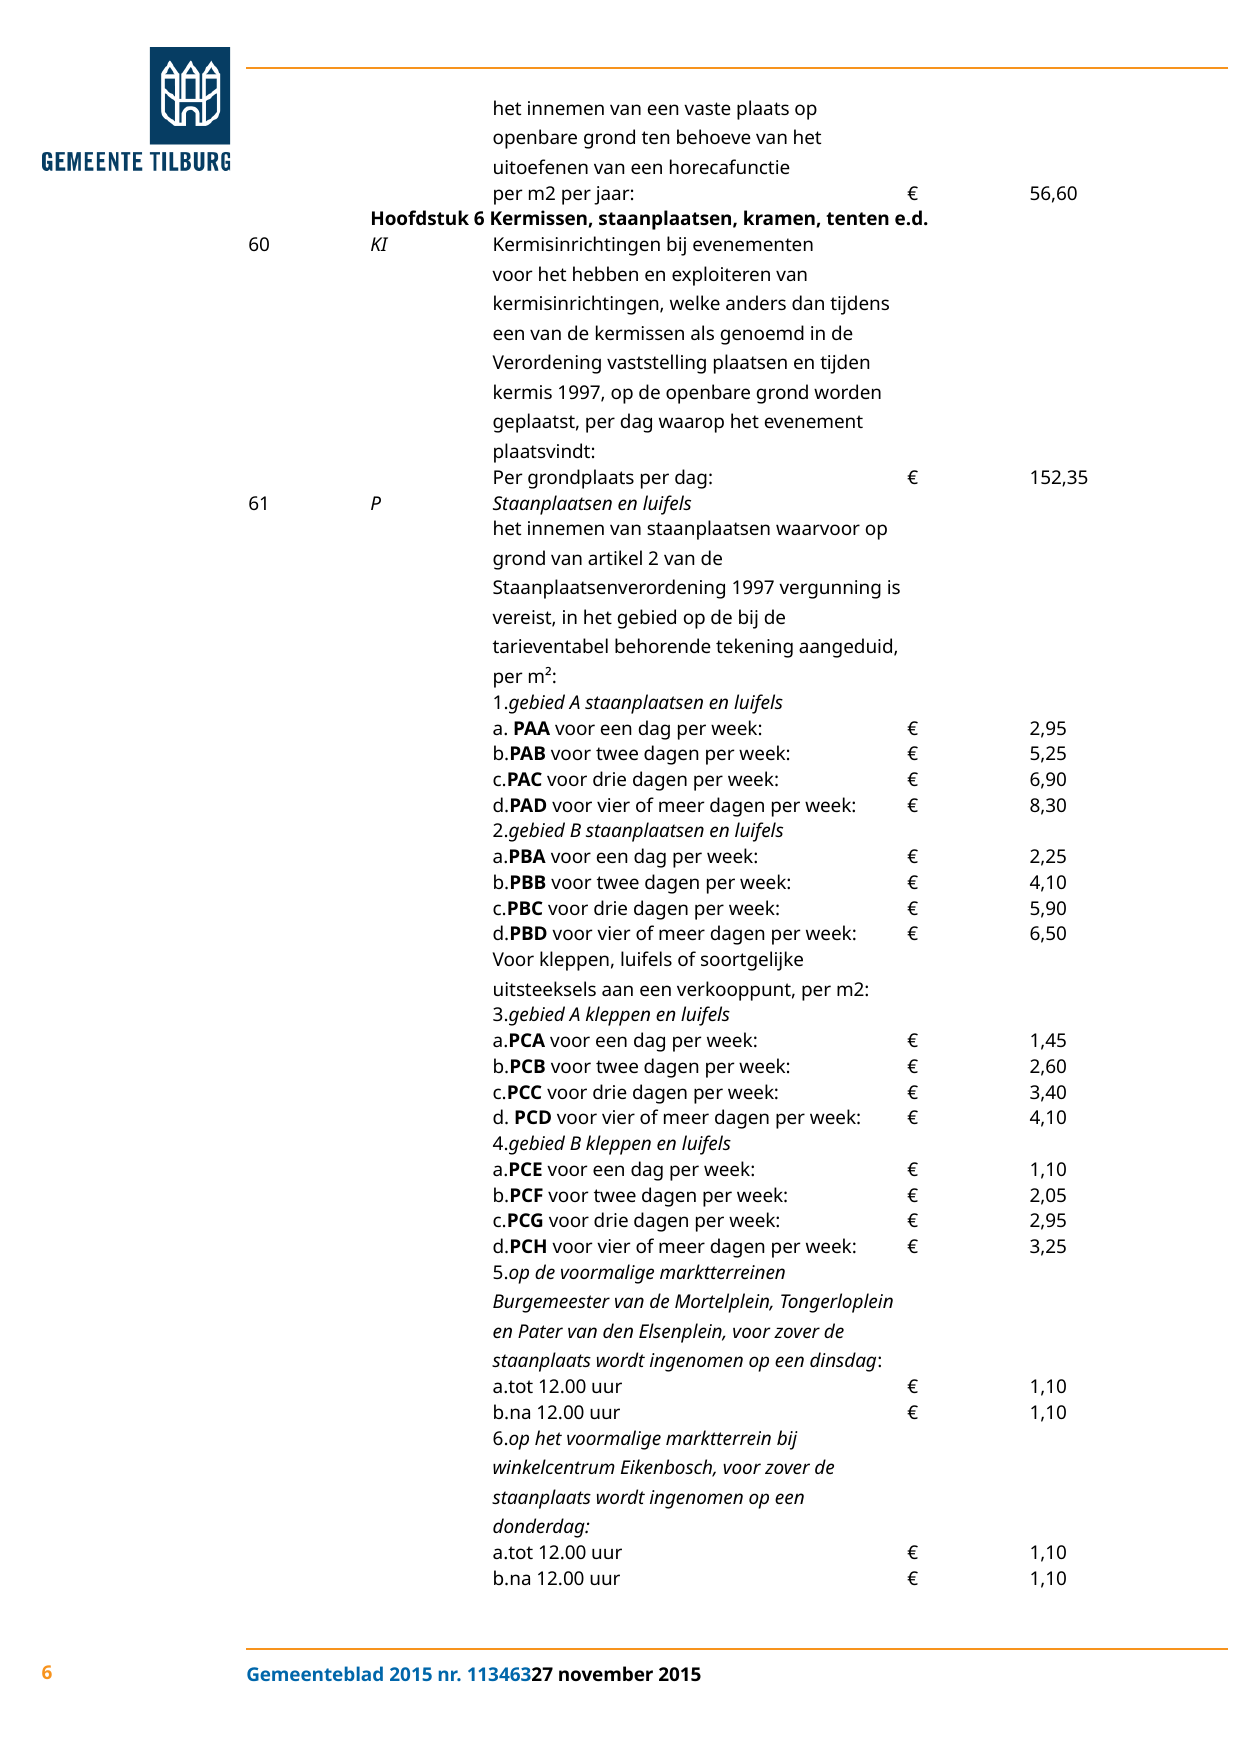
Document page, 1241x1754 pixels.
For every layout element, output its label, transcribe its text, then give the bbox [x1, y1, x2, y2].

table_cell 5,25 [1029, 741, 1152, 766]
table_cell [370, 464, 492, 490]
table_cell [248, 792, 370, 818]
table_cell b.na 12.00 uur [493, 1565, 907, 1591]
table_cell d.PCH voor vier of meer dagen per week: [493, 1233, 907, 1259]
table_cell 1,10 [1029, 1565, 1152, 1591]
table_cell 1,10 [1029, 1374, 1152, 1399]
table_cell [370, 1053, 492, 1079]
table_cell c.PCC voor drie dagen per week: [493, 1079, 907, 1104]
table_cell a.tot 12.00 uur [493, 1374, 907, 1399]
table_cell € [907, 1208, 1029, 1233]
table_cell a.PCA voor een dag per week: [493, 1028, 907, 1053]
table_cell [370, 869, 492, 895]
table_cell [1029, 515, 1152, 689]
table_cell d.PAD voor vier of meer dagen per week: [493, 792, 907, 818]
table_cell 3.gebied A kleppen en luifels [493, 1002, 907, 1027]
table_cell c.PAC voor drie dagen per week: [493, 766, 907, 792]
table_cell [370, 1565, 492, 1591]
table_cell [1029, 1259, 1152, 1373]
table_cell [370, 1156, 492, 1182]
table_cell d.PBD voor vier of meer dagen per week: [493, 921, 907, 946]
table_cell [907, 95, 1029, 180]
table_cell [370, 95, 492, 180]
table_cell [907, 231, 1029, 464]
table_cell 1,10 [1029, 1539, 1152, 1565]
table_cell a.tot 12.00 uur [493, 1539, 907, 1565]
table_cell 4,10 [1029, 869, 1152, 895]
table_cell [248, 1079, 370, 1104]
table_cell [248, 1233, 370, 1259]
table_cell € [907, 1233, 1029, 1259]
table_cell 2,05 [1029, 1182, 1152, 1207]
table_cell [1029, 490, 1152, 515]
table_cell [370, 946, 492, 1002]
table_cell [370, 1130, 492, 1156]
table_cell [248, 464, 370, 490]
table_cell 1.gebied A staanplaatsen en luifels [493, 689, 907, 715]
table_cell [1029, 95, 1152, 180]
table_cell [248, 818, 370, 843]
table_cell € [907, 1374, 1029, 1399]
table_cell [370, 180, 492, 205]
table_cell a. PAA voor een dag per week: [493, 715, 907, 741]
table_cell [248, 515, 370, 689]
table_cell Voor kleppen, luifels of soortgelijke uitsteeksels aan een verkooppunt, per m2: [493, 946, 907, 1002]
table_cell [370, 1539, 492, 1565]
table_cell [1029, 689, 1152, 715]
table_cell per m2 per jaar: [493, 180, 907, 205]
table_cell € [907, 895, 1029, 921]
table_cell 152,35 [1029, 464, 1152, 490]
table_cell [1029, 818, 1152, 843]
table_cell b.PAB voor twee dagen per week: [493, 741, 907, 766]
table_cell [248, 1208, 370, 1233]
table_cell [907, 515, 1029, 689]
table_cell [907, 1002, 1029, 1027]
table_cell 5,90 [1029, 895, 1152, 921]
table_cell [907, 689, 1029, 715]
table_cell [370, 895, 492, 921]
table_cell € [907, 1182, 1029, 1207]
table_cell [370, 1208, 492, 1233]
table_cell 1,10 [1029, 1399, 1152, 1425]
table_cell [248, 715, 370, 741]
table_cell [370, 1182, 492, 1207]
table_cell 61 [248, 490, 370, 515]
table_cell € [907, 715, 1029, 741]
table_cell [370, 1399, 492, 1425]
table_cell € [907, 1539, 1029, 1565]
table_cell € [907, 1156, 1029, 1182]
table_cell [248, 1028, 370, 1053]
table_cell het innemen van staanplaatsen waarvoor op grond van artikel 2 van de Staanplaatsenverordening 1997 vergunning is vereist, in het gebied op de bij de tarieventabel behorende tekening aangeduid, per m²: [493, 515, 907, 689]
table_cell [370, 715, 492, 741]
table_cell € [907, 1565, 1029, 1591]
table_cell 2,95 [1029, 1208, 1152, 1233]
table_cell 2,95 [1029, 715, 1152, 741]
table_cell d. PCD voor vier of meer dagen per week: [493, 1105, 907, 1130]
table_cell [1029, 1425, 1152, 1539]
table_cell [370, 818, 492, 843]
table_cell 6,50 [1029, 921, 1152, 946]
table_cell [1029, 1002, 1152, 1027]
table_cell 8,30 [1029, 792, 1152, 818]
table_cell [248, 1105, 370, 1130]
table_cell [1029, 231, 1152, 464]
table_cell [907, 1259, 1029, 1373]
table_cell [248, 1182, 370, 1207]
table_cell KI [370, 231, 492, 464]
table_cell 2.gebied B staanplaatsen en luifels [493, 818, 907, 843]
table_cell [370, 792, 492, 818]
table_cell c.PBC voor drie dagen per week: [493, 895, 907, 921]
table_cell € [907, 741, 1029, 766]
table_cell 1,45 [1029, 1028, 1152, 1053]
table_cell [1029, 1130, 1152, 1156]
table_cell b.PCB voor twee dagen per week: [493, 1053, 907, 1079]
table_cell € [907, 1028, 1029, 1053]
table_cell [248, 1156, 370, 1182]
table_cell [370, 1079, 492, 1104]
table_cell € [907, 869, 1029, 895]
table_cell b.PCF voor twee dagen per week: [493, 1182, 907, 1207]
table_cell [248, 766, 370, 792]
table_cell 6.op het voormalige marktterrein bij winkelcentrum Eikenbosch, voor zover de staanplaats wordt ingenomen op een donderdag: [493, 1425, 907, 1539]
table_cell [907, 1425, 1029, 1539]
table_cell [907, 1130, 1029, 1156]
table_cell € [907, 1053, 1029, 1079]
table_cell € [907, 1105, 1029, 1130]
table_cell a.PCE voor een dag per week: [493, 1156, 907, 1182]
table_cell [907, 818, 1029, 843]
table_cell 2,60 [1029, 1053, 1152, 1079]
table_cell € [907, 766, 1029, 792]
table_cell b.PBB voor twee dagen per week: [493, 869, 907, 895]
table_cell € [907, 464, 1029, 490]
table_cell het innemen van een vaste plaats op openbare grond ten behoeve van het uitoefenen van een horecafunctie [493, 95, 907, 180]
table_cell [370, 1105, 492, 1130]
table_cell [370, 1233, 492, 1259]
table_cell € [907, 921, 1029, 946]
table_cell [248, 869, 370, 895]
table_cell [370, 741, 492, 766]
table_cell [248, 689, 370, 715]
table_cell 60 [248, 231, 370, 464]
table_cell [248, 1002, 370, 1027]
table_cell [370, 766, 492, 792]
table_cell [248, 95, 370, 180]
table_cell [248, 1130, 370, 1156]
table_cell b.na 12.00 uur [493, 1399, 907, 1425]
table_cell [248, 1399, 370, 1425]
table_cell [907, 490, 1029, 515]
table_cell Per grondplaats per dag: [493, 464, 907, 490]
table_cell a.PBA voor een dag per week: [493, 844, 907, 869]
table_cell [248, 921, 370, 946]
table_cell [248, 946, 370, 1002]
table_cell [370, 1425, 492, 1539]
table_cell [248, 1374, 370, 1399]
table_cell [248, 205, 370, 231]
table_cell [248, 844, 370, 869]
table_cell 5.op de voormalige marktterreinen Burgemeester van de Mortelplein, Tongerloplein en Pater van den Elsenplein, voor zover de staanplaats wordt ingenomen op een dinsdag: [493, 1259, 907, 1373]
table_cell € [907, 1399, 1029, 1425]
table_cell [907, 946, 1029, 1002]
table_cell 1,10 [1029, 1156, 1152, 1182]
table_cell [248, 1425, 370, 1539]
table_cell [370, 921, 492, 946]
table_cell € [907, 844, 1029, 869]
table_cell 6,90 [1029, 766, 1152, 792]
table_cell Kermisinrichtingen bij evenementen voor het hebben en exploiteren van kermisinrichtingen, welke anders dan tijdens een van de kermissen als genoemd in de Verordening vaststelling plaatsen en tijden kermis 1997, op de openbare grond worden geplaatst, per dag waarop het evenement plaatsvindt: [493, 231, 907, 464]
table_cell 2,25 [1029, 844, 1152, 869]
table_cell [248, 895, 370, 921]
table_cell [248, 1259, 370, 1373]
table_cell P [370, 490, 492, 515]
table_cell 4.gebied B kleppen en luifels [493, 1130, 907, 1156]
table_cell [370, 1002, 492, 1027]
table_cell € [907, 180, 1029, 205]
table_cell [370, 1259, 492, 1373]
table_cell € [907, 792, 1029, 818]
table_cell 4,10 [1029, 1105, 1152, 1130]
table_cell 3,25 [1029, 1233, 1152, 1259]
table_cell [248, 1053, 370, 1079]
table_cell [370, 1028, 492, 1053]
table_cell c.PCG voor drie dagen per week: [493, 1208, 907, 1233]
table_cell [370, 689, 492, 715]
table_cell [370, 1374, 492, 1399]
table_cell Hoofdstuk 6 Kermissen, staanplaatsen, kramen, tenten e.d. [370, 205, 1152, 231]
table_cell Staanplaatsen en luifels [493, 490, 907, 515]
table_cell [1029, 946, 1152, 1002]
table_cell [370, 844, 492, 869]
table_cell [248, 180, 370, 205]
table_cell € [907, 1079, 1029, 1104]
table_cell [248, 741, 370, 766]
table_cell 3,40 [1029, 1079, 1152, 1104]
table_cell [248, 1539, 370, 1565]
picture [41, 47, 231, 172]
table_cell [248, 1565, 370, 1591]
table_cell [370, 515, 492, 689]
table_cell 56,60 [1029, 180, 1152, 205]
